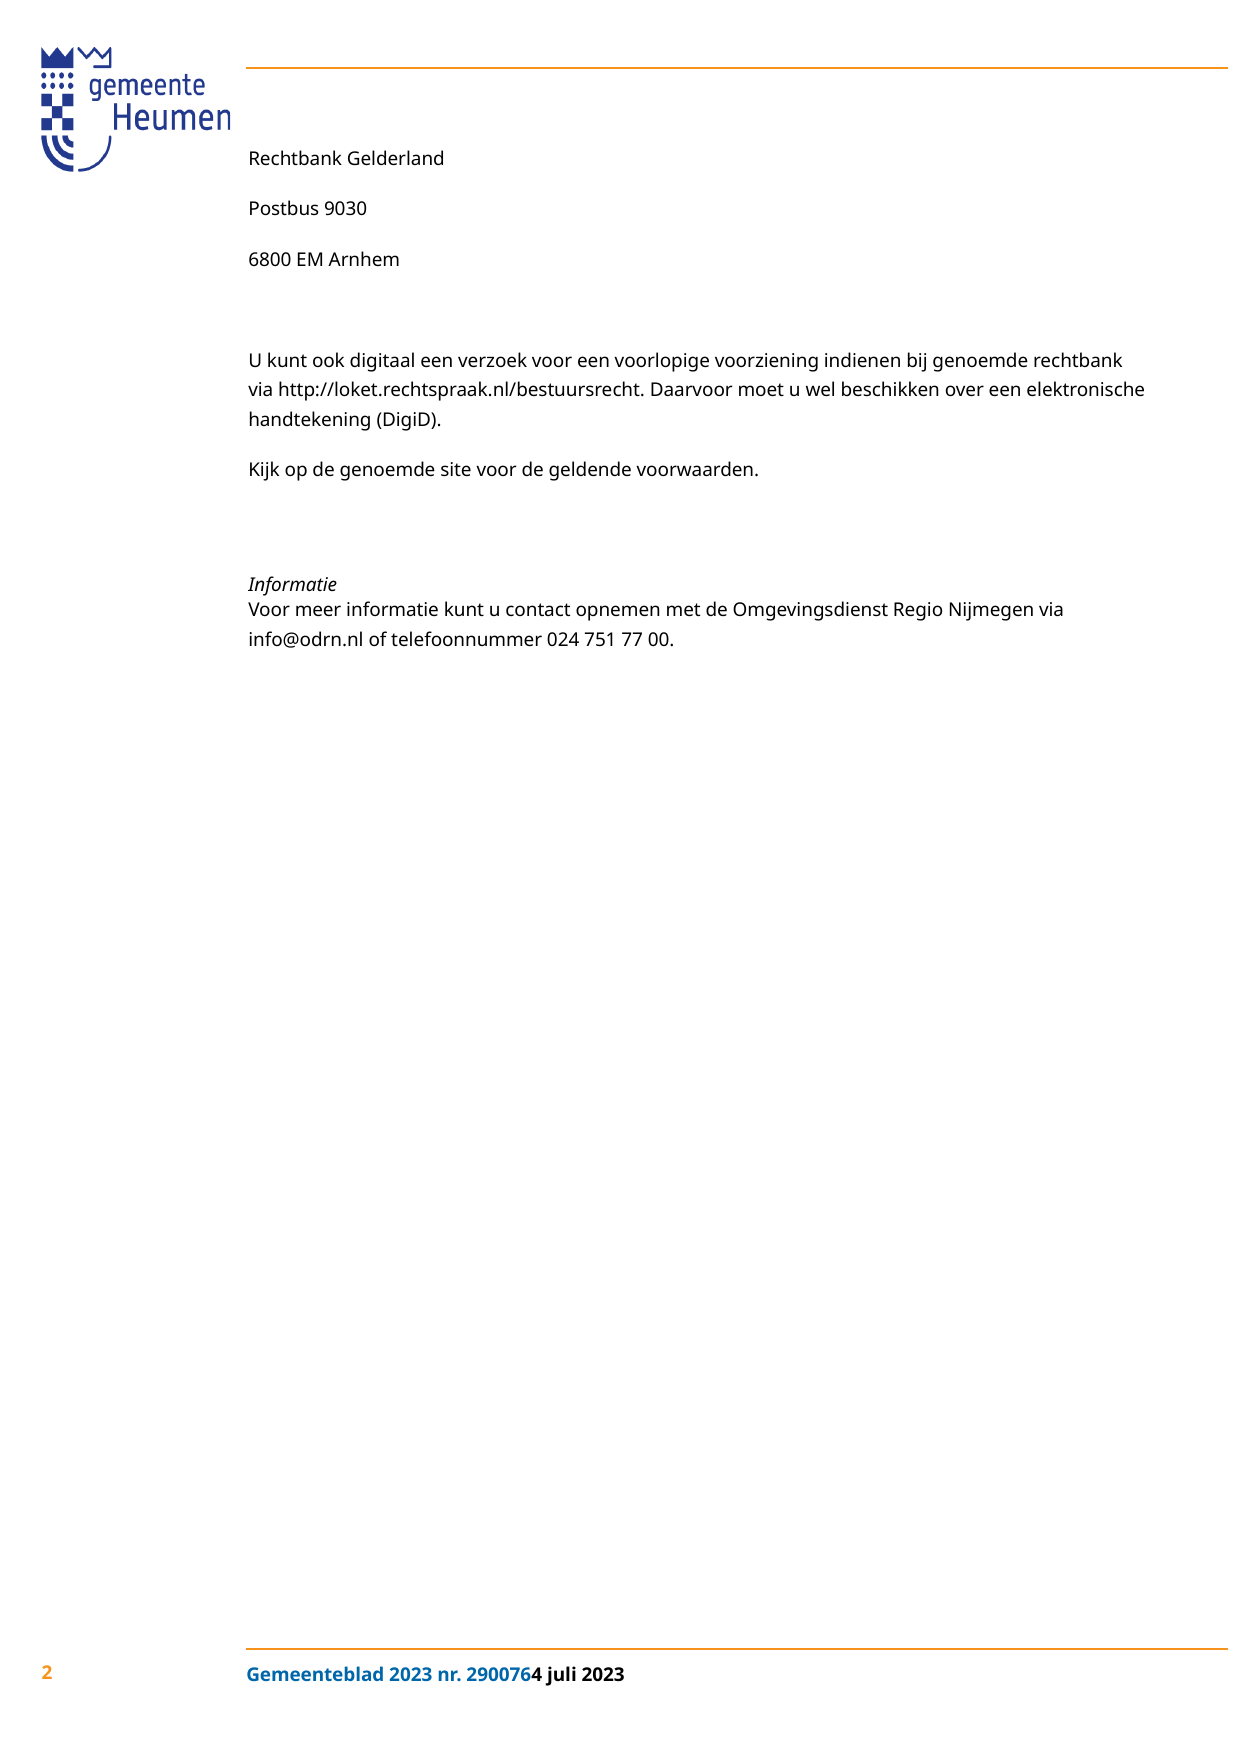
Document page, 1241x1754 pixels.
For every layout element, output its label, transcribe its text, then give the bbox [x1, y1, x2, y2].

picture [41, 47, 231, 172]
text 6800 EM Arnhem [248, 246, 1152, 272]
text Informatie [248, 571, 1152, 597]
text Kijk op de genoemde site voor de geldende voorwaarden. [248, 456, 1152, 482]
text Rechtbank Gelderland [248, 145, 1152, 171]
text Postbus 9030 [248, 196, 1152, 221]
text Voor meer informatie kunt u contact opnemen met de Omgevingsdienst Regio Nijmegen via info@odrn.nl of telefoonnummer 024 751 77 00. [248, 597, 1152, 652]
text U kunt ook digitaal een verzoek voor een voorlopige voorziening indienen bij genoemde rechtbank via http://loket.rechtspraak.nl/bestuursrecht. Daarvoor moet u wel beschikken over een elektronische handtekening (DigiD). [248, 347, 1152, 432]
